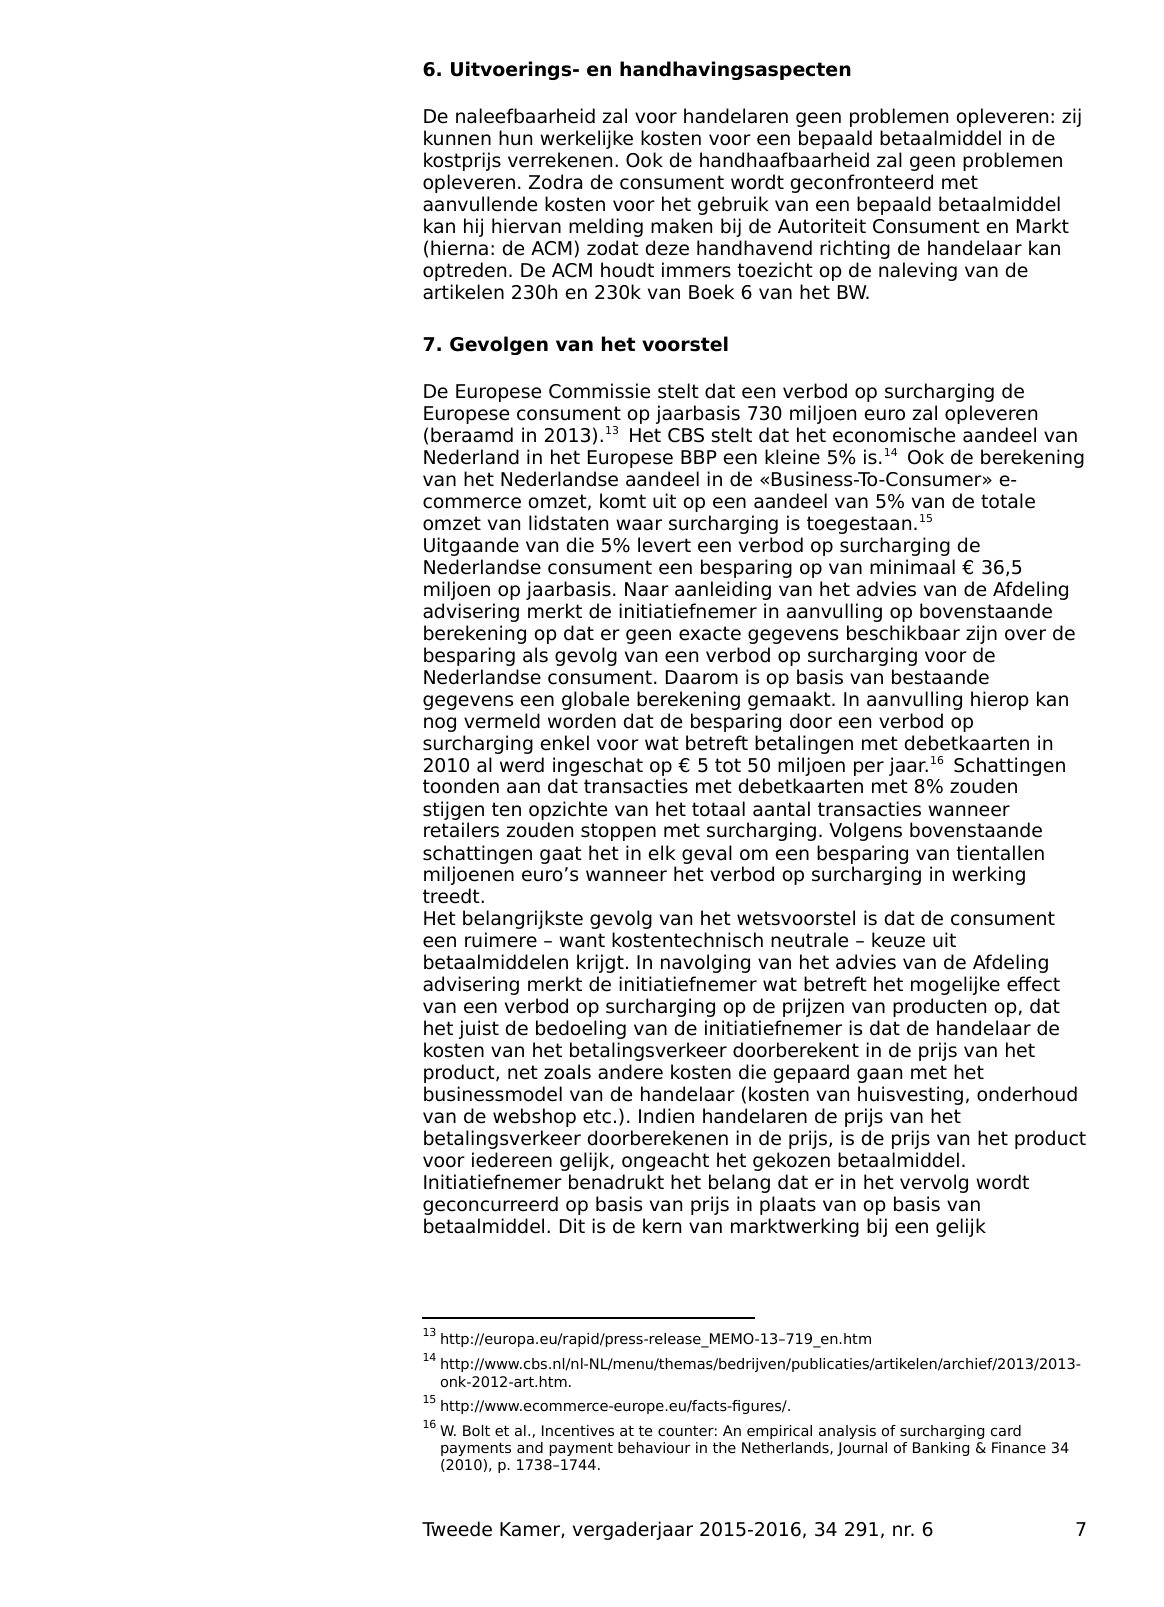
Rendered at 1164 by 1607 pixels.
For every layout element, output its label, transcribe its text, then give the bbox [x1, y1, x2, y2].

text Het belangrijkste gevolg van het wetsvoorstel is dat de consument een ruimere – want kostentechnisch neutrale – keuze uit betaalmiddelen krijgt. In navolging van het advies van de Afdeling advisering merkt de initiatiefnemer wat betreft het mogelijke effect van een verbod op surcharging op de prijzen van producten op, dat het juist de bedoeling van de initiatiefnemer is dat de handelaar de kosten van het betalingsverkeer doorberekent in de prijs van het product, net zoals andere kosten die gepaard gaan met het businessmodel van de handelaar (kosten van huisvesting, onderhoud van de webshop etc.). Indien handelaren de prijs van het betalingsverkeer doorberekenen in de prijs, is de prijs van het product voor iedereen gelijk, ongeacht het gekozen betaalmiddel. Initiatiefnemer benadrukt het belang dat er in het vervolg wordt geconcurreerd op basis van prijs in plaats van op basis van betaalmiddel. Dit is de kern van marktwerking bij een gelijk [422, 908, 1087, 1238]
subtitle 6. Uitvoerings- en handhavingsaspecten [422, 59, 1087, 81]
text http://www.cbs.nl/nl-NL/menu/themas/bedrijven/publicaties/artikelen/archief/2013/2013-onk-2012-art.htm. [422, 1352, 1087, 1391]
text W. Bolt et al., Incentives at te counter: An empirical analysis of surcharging card payments and payment behaviour in the Netherlands, Journal of Banking & Finance 34 (2010), p. 1738–1744. [422, 1418, 1087, 1474]
text Uitgaande van die 5% levert een verbod op surcharging de Nederlandse consument een besparing op van minimaal € 36,5 miljoen op jaarbasis. Naar aanleiding van het advies van de Afdeling advisering merkt de initiatiefnemer in aanvulling op bovenstaande berekening op dat er geen exacte gegevens beschikbaar zijn over de besparing als gevolg van een verbod op surcharging voor de Nederlandse consument. Daarom is op basis van bestaande gegevens een globale berekening gemaakt. In aanvulling hierop kan nog vermeld worden dat de besparing door een verbod op surcharging enkel voor wat betreft betalingen met debetkaarten in 2010 al werd ingeschat op € 5 tot 50 miljoen per jaar. Schattingen toonden aan dat transacties met debetkaarten met 8% zouden stijgen ten opzichte van het totaal aantal transacties wanneer retailers zouden stoppen met surcharging. Volgens bovenstaande schattingen gaat het in elk geval om een besparing van tientallen miljoenen euro’s wanneer het verbod op surcharging in werking treedt. [422, 535, 1087, 908]
subtitle 7. Gevolgen van het voorstel [422, 334, 1087, 356]
text De naleefbaarheid zal voor handelaren geen problemen opleveren: zij kunnen hun werkelijke kosten voor een bepaald betaalmiddel in de kostprijs verrekenen. Ook de handhaafbaarheid zal geen problemen opleveren. Zodra de consument wordt geconfronteerd met aanvullende kosten voor het gebruik van een bepaald betaalmiddel kan hij hiervan melding maken bij de Autoriteit Consument en Markt (hierna: de ACM) zodat deze handhavend richting de handelaar kan optreden. De ACM houdt immers toezicht op de naleving van de artikelen 230h en 230k van Boek 6 van het BW. [422, 106, 1087, 304]
text http://europa.eu/rapid/press-release_MEMO-13–719_en.htm [422, 1327, 1087, 1349]
text De Europese Commissie stelt dat een verbod op surcharging de Europese consument op jaarbasis 730 miljoen euro zal opleveren (beraamd in 2013). Het CBS stelt dat het economische aandeel van Nederland in het Europese BBP een kleine 5% is. Ook de berekening van het Nederlandse aandeel in de «Business-To-Consumer» e-commerce omzet, komt uit op een aandeel van 5% van de totale omzet van lidstaten waar surcharging is toegestaan. [422, 381, 1087, 535]
text http://www.ecommerce-europe.eu/facts-figures/. [422, 1393, 1087, 1416]
